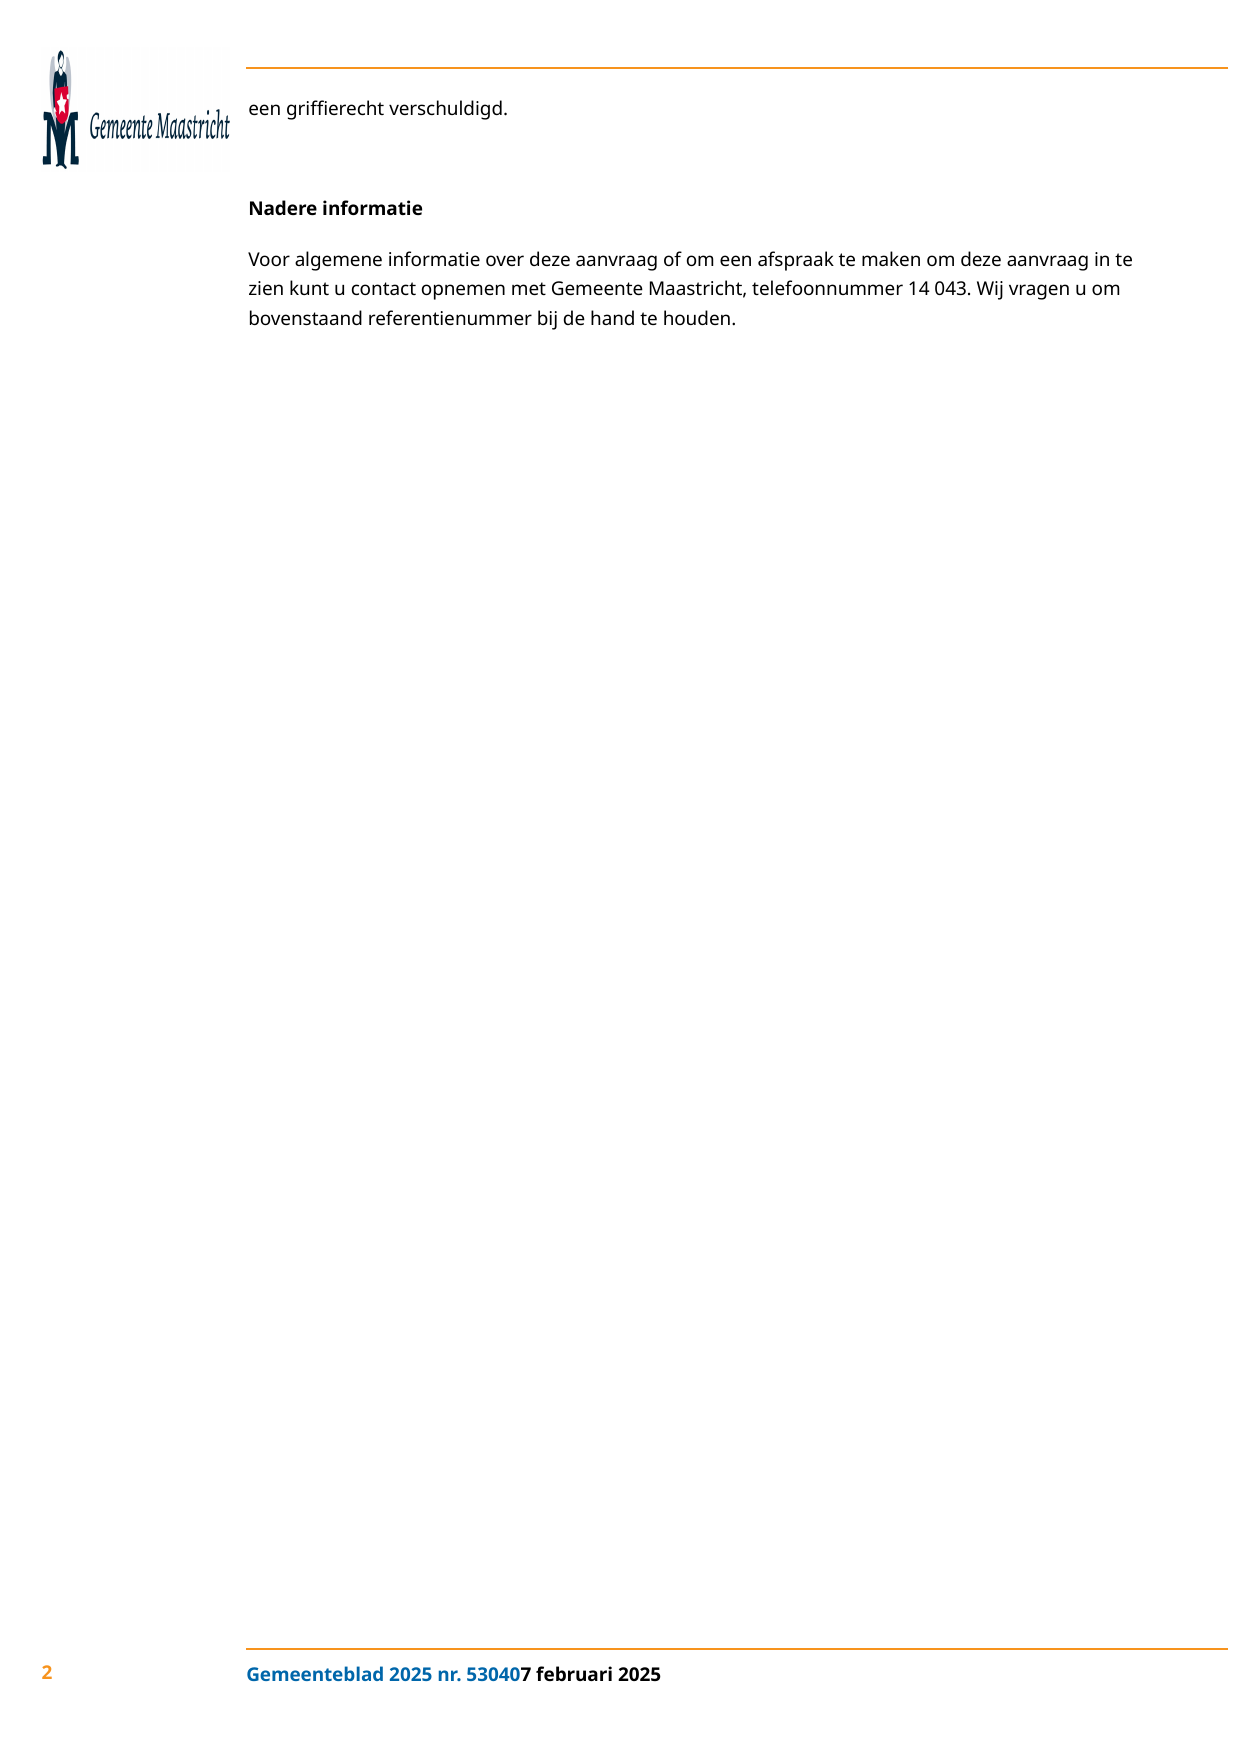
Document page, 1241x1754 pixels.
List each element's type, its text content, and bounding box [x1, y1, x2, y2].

text Nadere informatie [248, 196, 1152, 221]
text een griffierecht verschuldigd. [248, 95, 1152, 121]
text Voor algemene informatie over deze aanvraag of om een afspraak te maken om deze aanvraag in te zien kunt u contact opnemen met Gemeente Maastricht, telefoonnummer 14 043. Wij vragen u om bovenstaand referentienummer bij de hand te houden. [248, 246, 1152, 331]
picture [41, 47, 231, 172]
